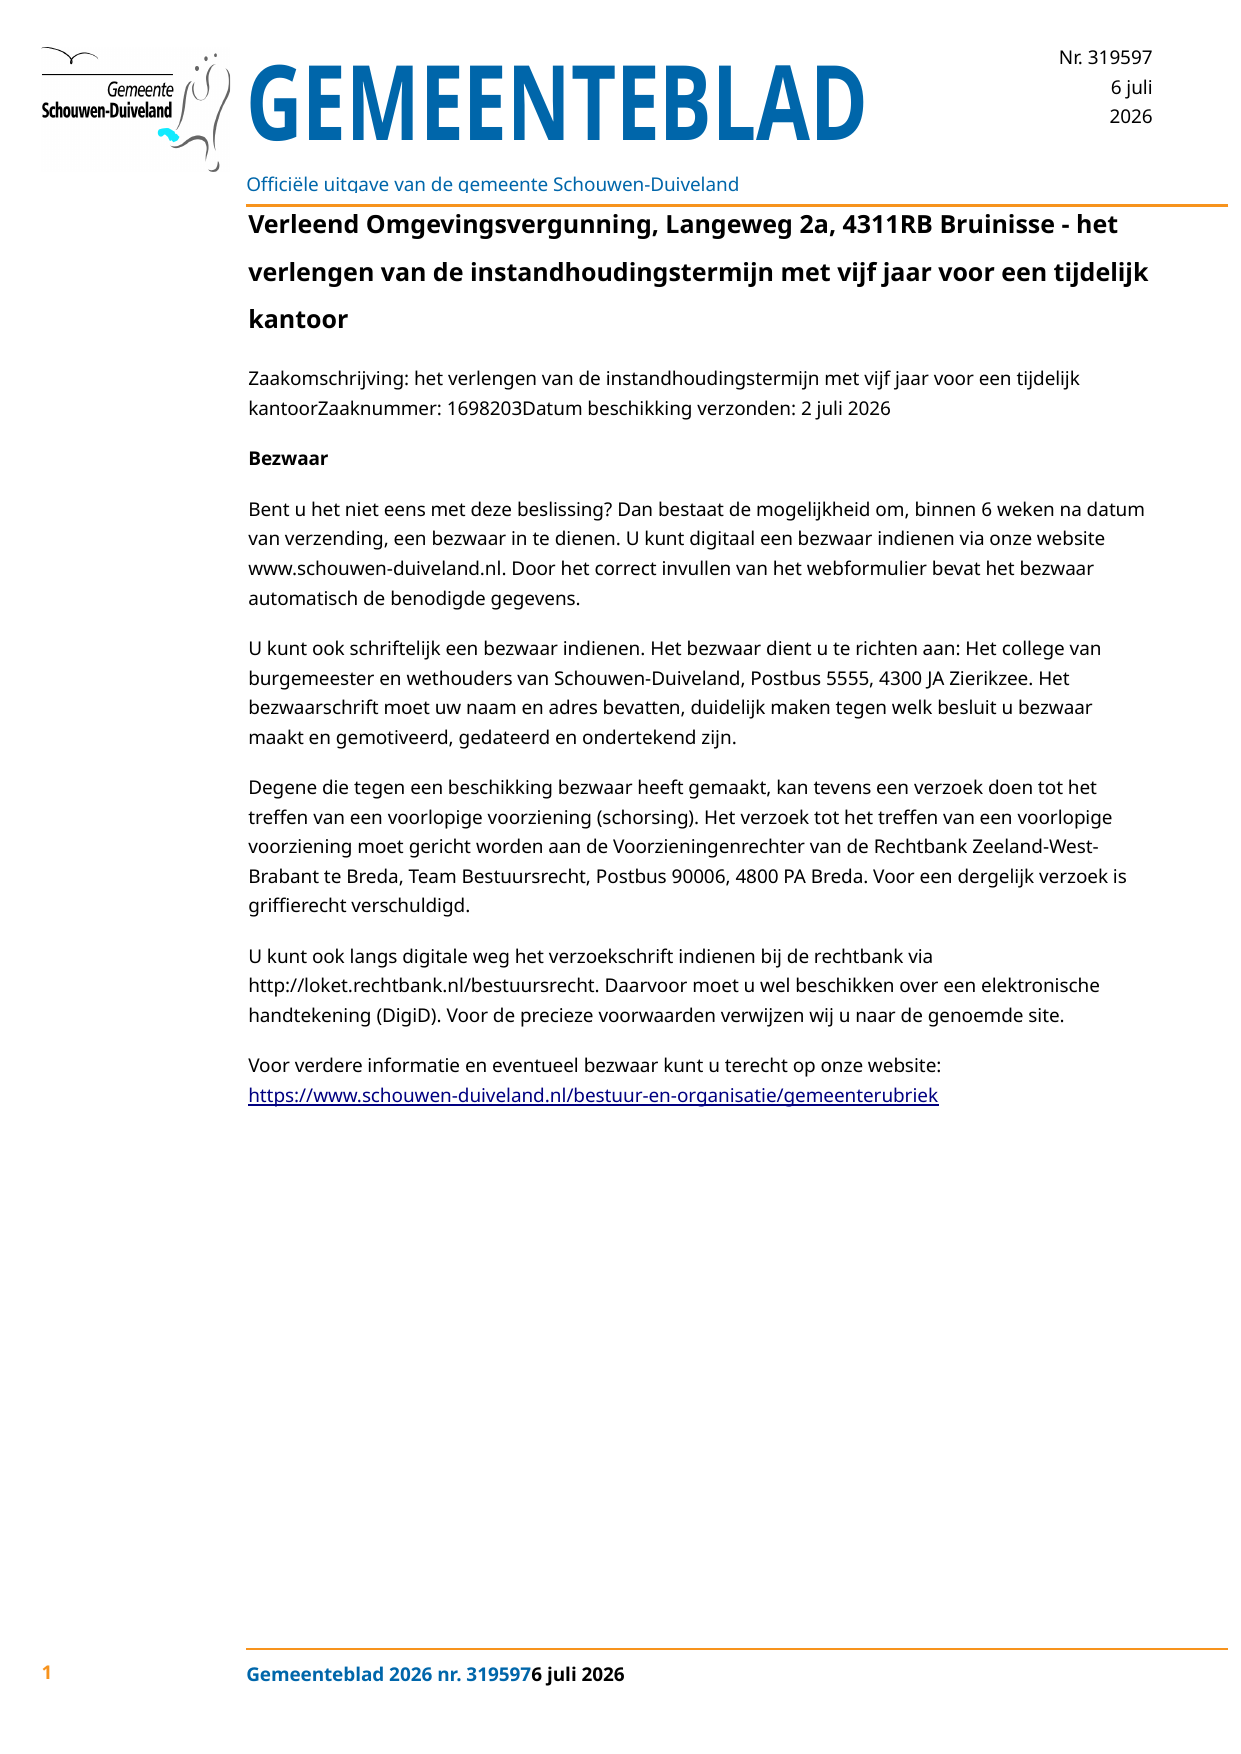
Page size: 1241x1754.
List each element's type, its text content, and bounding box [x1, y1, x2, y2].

picture [41, 47, 231, 172]
text Zaakomschrijving: het verlengen van de instandhoudingstermijn met vijf jaar voor een tijdelijk kantoorZaaknummer: 1698203Datum beschikking verzonden: 2 juli 2026 [248, 366, 1152, 421]
text Verleend Omgevingsvergunning, Langeweg 2a, 4311RB Bruinisse - het verlengen van de instandhoudingstermijn met vijf jaar voor een tijdelijk kantoor [248, 207, 1152, 336]
text Voor verdere informatie en eventueel bezwaar kunt u terecht op onze website: https://www.schouwen-duiveland.nl/bestuur-en-organisatie/gemeenterubriek [248, 1053, 1152, 1108]
text U kunt ook langs digitale weg het verzoekschrift indienen bij de rechtbank via http://loket.rechtbank.nl/bestuursrecht. Daarvoor moet u wel beschikken over een elektronische handtekening (DigiD). Voor de precieze voorwaarden verwijzen wij u naar de genoemde site. [248, 943, 1152, 1028]
text U kunt ook schriftelijk een bezwaar indienen. Het bezwaar dient u te richten aan: Het college van burgemeester en wethouders van Schouwen-Duiveland, Postbus 5555, 4300 JA Zierikzee. Het bezwaarschrift moet uw naam en adres bevatten, duidelijk maken tegen welk besluit u bezwaar maakt en gemotiveerd, gedateerd en ondertekend zijn. [248, 635, 1152, 749]
text Degene die tegen een beschikking bezwaar heeft gemaakt, kan tevens een verzoek doen tot het treffen van een voorlopige voorziening (schorsing). Het verzoek tot het treffen van een voorlopige voorziening moet gericht worden aan de Voorzieningenrechter van de Rechtbank Zeeland-West-Brabant te Breda, Team Bestuursrecht, Postbus 90006, 4800 PA Breda. Voor een dergelijk verzoek is griffierecht verschuldigd. [248, 774, 1152, 918]
text Bent u het niet eens met deze beslissing? Dan bestaat de mogelijkheid om, binnen 6 weken na datum van verzending, een bezwaar in te dienen. U kunt digitaal een bezwaar indienen via onze website www.schouwen-duiveland.nl. Door het correct invullen van het webformulier bevat het bezwaar automatisch de benodigde gegevens. [248, 496, 1152, 610]
text Bezwaar [248, 446, 1152, 471]
